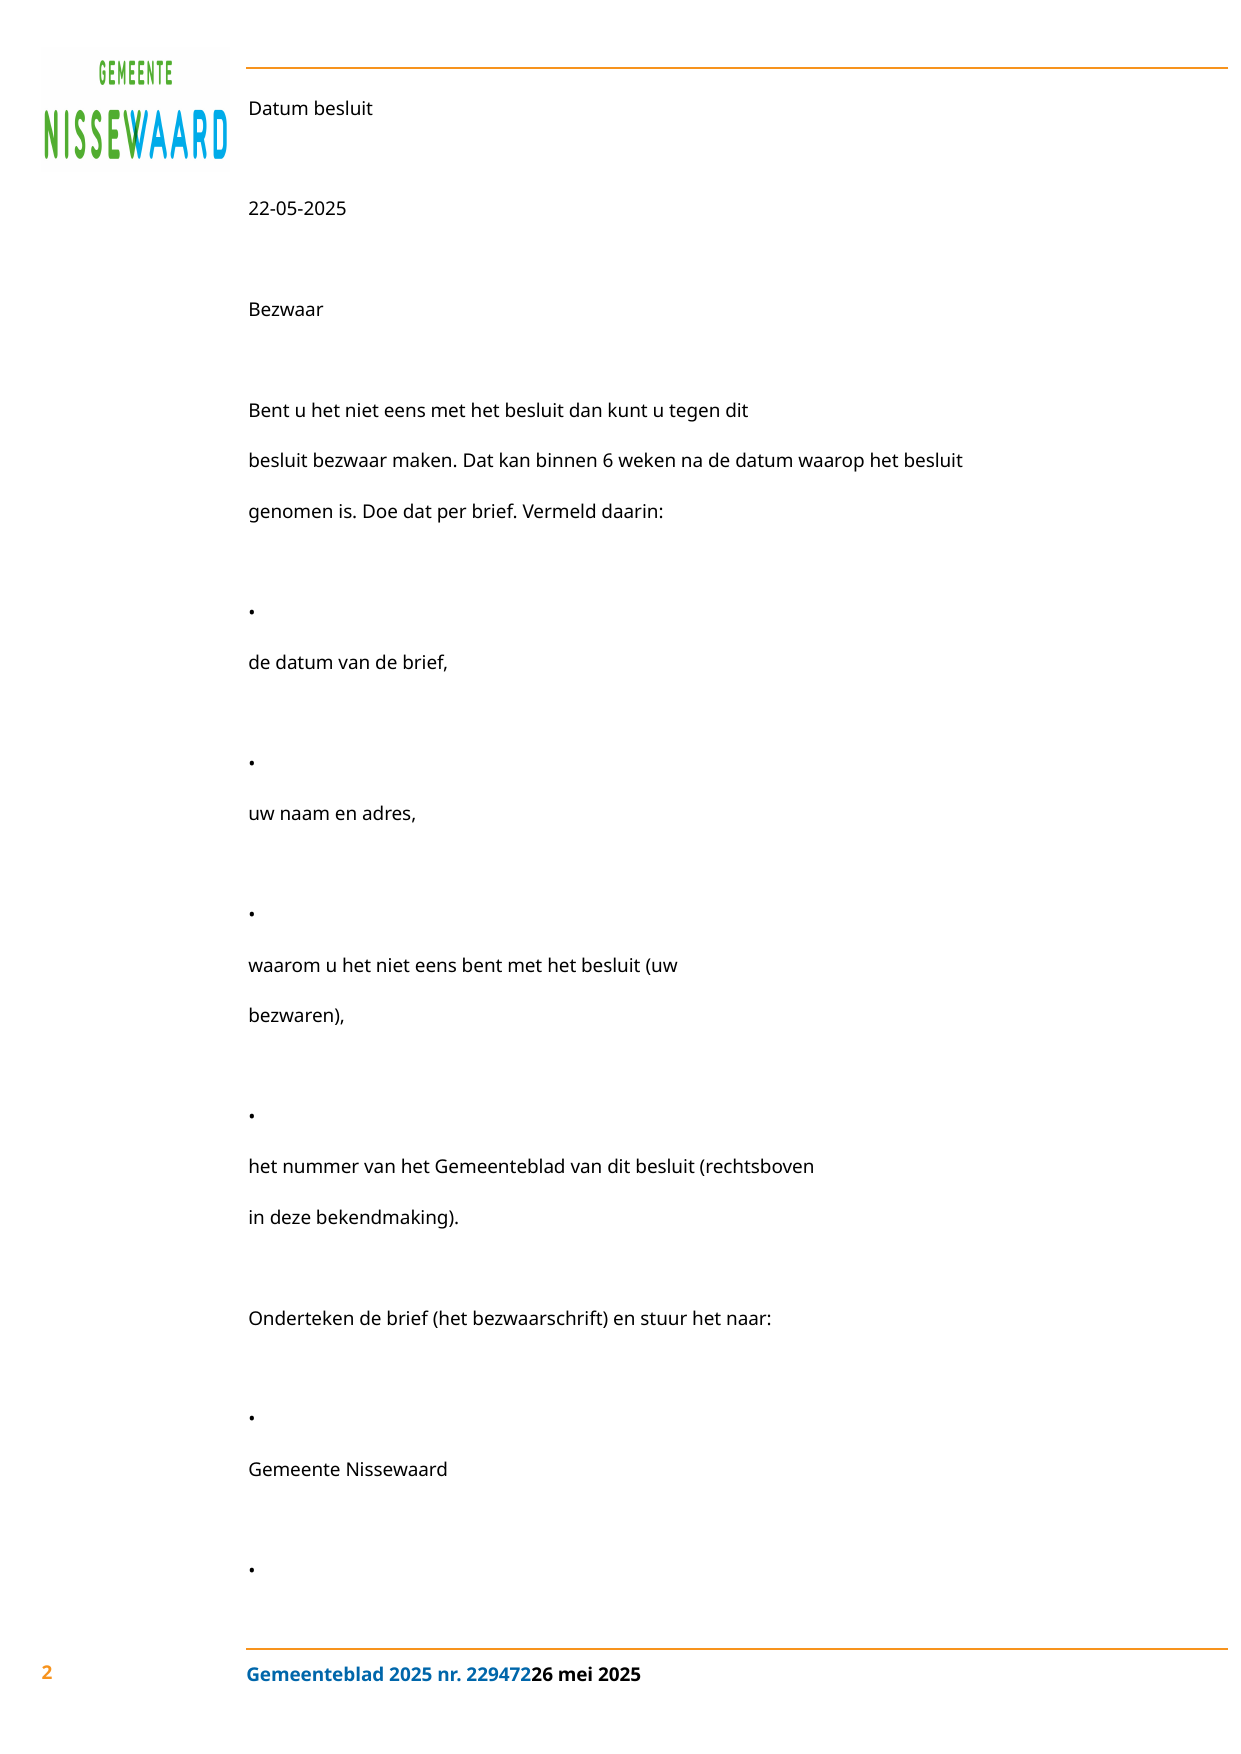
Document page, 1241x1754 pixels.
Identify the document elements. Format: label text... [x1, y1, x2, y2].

text • [248, 1103, 1152, 1129]
text Gemeente Nissewaard [248, 1456, 1152, 1482]
text • [248, 901, 1152, 927]
text genomen is. Doe dat per brief. Vermeld daarin: [248, 498, 1152, 524]
text Bezwaar [248, 296, 1152, 322]
text waarom u het niet eens bent met het besluit (uw [248, 952, 1152, 978]
picture [41, 47, 231, 172]
text Bent u het niet eens met het besluit dan kunt u tegen dit [248, 397, 1152, 423]
text Onderteken de brief (het bezwaarschrift) en stuur het naar: [248, 1305, 1152, 1331]
text bezwaren), [248, 1002, 1152, 1028]
text Datum besluit [248, 95, 1152, 121]
text het nummer van het Gemeenteblad van dit besluit (rechtsboven [248, 1153, 1152, 1179]
text • [248, 1406, 1152, 1431]
text • [248, 1557, 1152, 1583]
text de datum van de brief, [248, 649, 1152, 675]
text uw naam en adres, [248, 801, 1152, 826]
text • [248, 750, 1152, 776]
text • [248, 599, 1152, 625]
text in deze bekendmaking). [248, 1204, 1152, 1230]
text besluit bezwaar maken. Dat kan binnen 6 weken na de datum waarop het besluit [248, 448, 1152, 473]
text 22-05-2025 [248, 196, 1152, 221]
